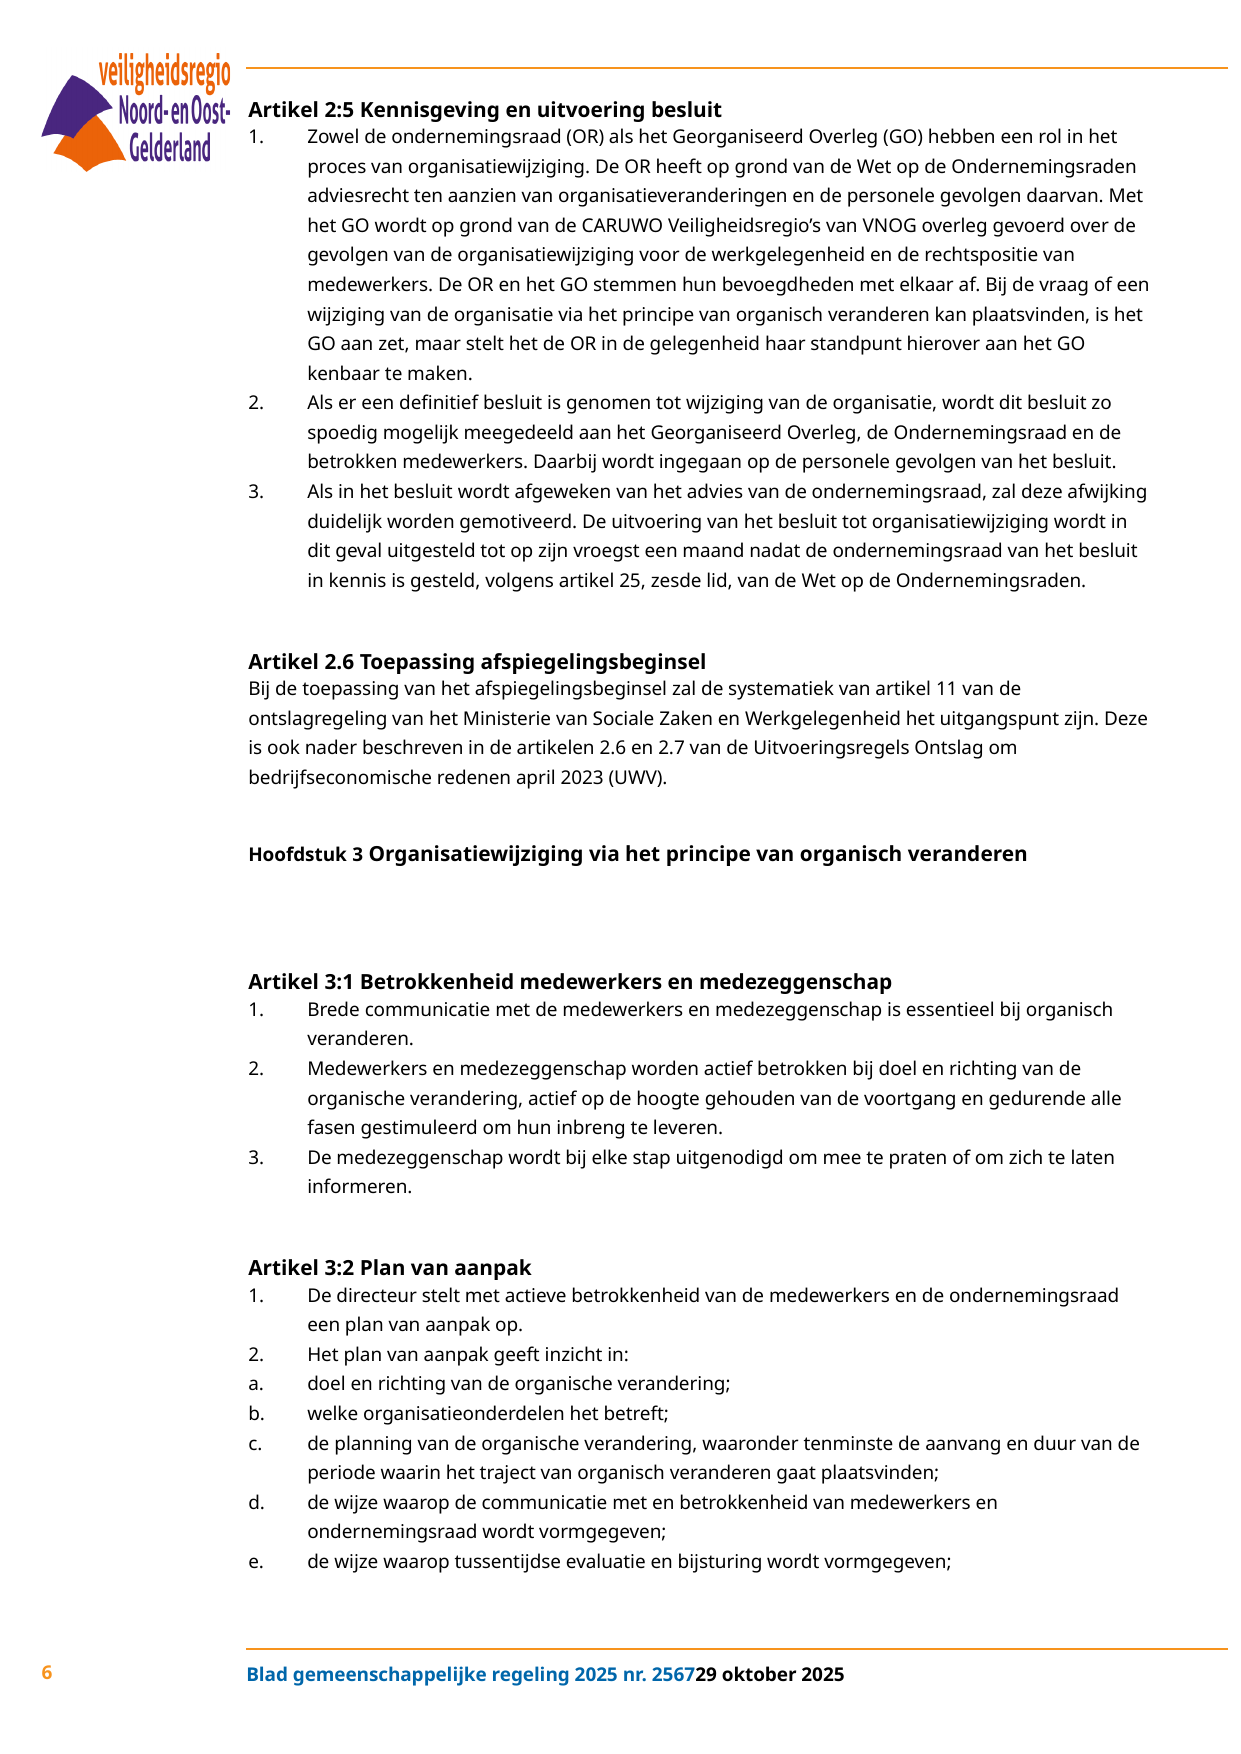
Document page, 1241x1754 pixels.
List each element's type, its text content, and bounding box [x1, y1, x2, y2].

list Medewerkers en medezeggenschap worden actief betrokken bij doel en richting van de organische verandering, actief op de hoogte gehouden van de voortgang en gedurende alle fasen gestimuleerd om hun inbreng te leveren. [248, 1055, 1152, 1140]
text Hoofdstuk 3 Organisatiewijziging via het principe van organisch veranderen [248, 839, 1152, 868]
text Artikel 3:2 Plan van aanpak [248, 1253, 1152, 1282]
list de wijze waarop de communicatie met en betrokkenheid van medewerkers en ondernemingsraad wordt vormgegeven; [248, 1489, 1152, 1544]
text Artikel 3:1 Betrokkenheid medewerkers en medezeggenschap [248, 967, 1152, 996]
picture [41, 47, 231, 172]
list welke organisatieonderdelen het betreft; [248, 1400, 1152, 1426]
list de wijze waarop tussentijdse evaluatie en bijsturing wordt vormgegeven; [248, 1548, 1152, 1574]
list De directeur stelt met actieve betrokkenheid van de medewerkers en de ondernemingsraad een plan van aanpak op. [248, 1282, 1152, 1337]
text Bij de toepassing van het afspiegelingsbeginsel zal de systematiek van artikel 11 van de ontslagregeling van het Ministerie van Sociale Zaken en Werkgelegenheid het uitgangspunt zijn. Deze is ook nader beschreven in de artikelen 2.6 en 2.7 van de Uitvoeringsregels Ontslag om bedrijfseconomische redenen april 2023 (UWV). [248, 675, 1152, 790]
list De medezeggenschap wordt bij elke stap uitgenodigd om mee te praten of om zich te laten informeren. [248, 1144, 1152, 1199]
list Het plan van aanpak geeft inzicht in: [248, 1341, 1152, 1367]
list Zowel de ondernemingsraad (OR) als het Georganiseerd Overleg (GO) hebben een rol in het proces van organisatiewijziging. De OR heeft op grond van de Wet op de Ondernemingsraden adviesrecht ten aanzien van organisatieveranderingen en de personele gevolgen daarvan. Met het GO wordt op grond van de CARUWO Veiligheidsregio’s van VNOG overleg gevoerd over de gevolgen van de organisatiewijziging voor de werkgelegenheid en de rechtspositie van medewerkers. De OR en het GO stemmen hun bevoegdheden met elkaar af. Bij de vraag of een wijziging van de organisatie via het principe van organisch veranderen kan plaatsvinden, is het GO aan zet, maar stelt het de OR in de gelegenheid haar standpunt hierover aan het GO kenbaar te maken. [248, 123, 1152, 386]
list de planning van de organische verandering, waaronder tenminste de aanvang en duur van de periode waarin het traject van organisch veranderen gaat plaatsvinden; [248, 1430, 1152, 1485]
text Artikel 2.6 Toepassing afspiegelingsbeginsel [248, 647, 1152, 675]
list Als in het besluit wordt afgeweken van het advies van de ondernemingsraad, zal deze afwijking duidelijk worden gemotiveerd. De uitvoering van het besluit tot organisatiewijziging wordt in dit geval uitgesteld tot op zijn vroegst een maand nadat de ondernemingsraad van het besluit in kennis is gesteld, volgens artikel 25, zesde lid, van de Wet op de Ondernemingsraden. [248, 478, 1152, 593]
list Brede communicatie met de medewerkers en medezeggenschap is essentieel bij organisch veranderen. [248, 996, 1152, 1051]
text Artikel 2:5 Kennisgeving en uitvoering besluit [248, 95, 1152, 123]
list doel en richting van de organische verandering; [248, 1371, 1152, 1396]
list Als er een definitief besluit is genomen tot wijziging van de organisatie, wordt dit besluit zo spoedig mogelijk meegedeeld aan het Georganiseerd Overleg, de Ondernemingsraad en de betrokken medewerkers. Daarbij wordt ingegaan op de personele gevolgen van het besluit. [248, 389, 1152, 474]
